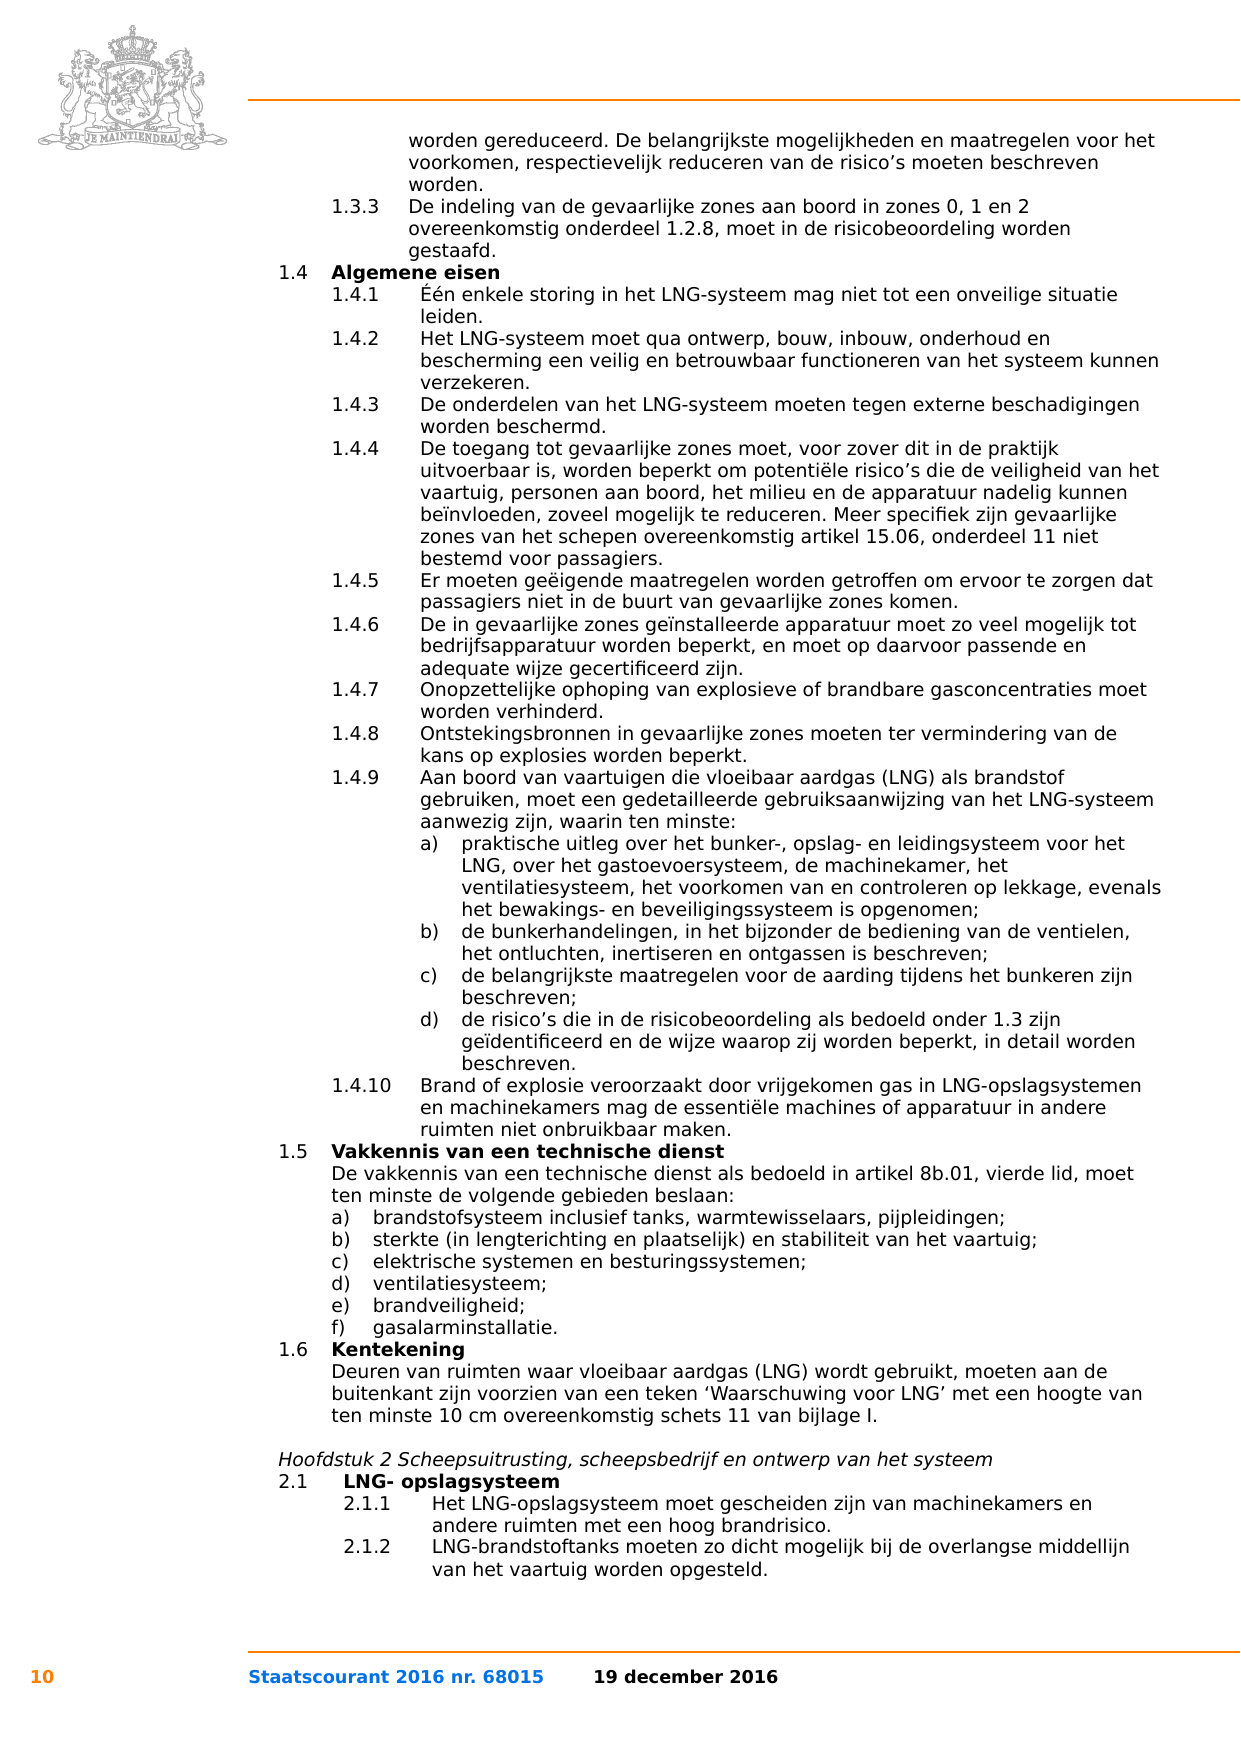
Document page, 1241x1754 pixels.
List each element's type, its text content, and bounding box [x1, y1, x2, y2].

text De vakkennis van een technische dienst als bedoeld in artikel 8b.01, vierde lid, moet ten minste de volgende gebieden beslaan: [331, 1163, 1163, 1207]
text 1.6 Kentekening [278, 1339, 1163, 1361]
text 2.1.1 Het LNG-opslagsysteem moet gescheiden zijn van machinekamers en andere ruimten met een hoog brandrisico. [343, 1492, 1163, 1536]
text c) de belangrijkste maatregelen voor de aarding tijdens het bunkeren zijn beschreven; [420, 965, 1163, 1009]
text 1.4.3 De onderdelen van het LNG-systeem moeten tegen externe beschadigingen worden beschermd. [331, 394, 1163, 438]
subtitle Hoofdstuk 2 Scheepsuitrusting, scheepsbedrijf en ontwerp van het systeem [278, 1448, 1163, 1471]
text 1.4.1 Één enkele storing in het LNG-systeem mag niet tot een onveilige situatie leiden. [331, 284, 1163, 328]
picture [38, 25, 227, 150]
text 1.5 Vakkennis van een technische dienst [278, 1141, 1163, 1163]
text Deuren van ruimten waar vloeibaar aardgas (LNG) wordt gebruikt, moeten aan de buitenkant zijn voorzien van een teken ‘Waarschuwing voor LNG’ met een hoogte van ten minste 10 cm overeenkomstig schets 11 van bijlage I. [331, 1361, 1163, 1427]
text 1.4 Algemene eisen [278, 262, 1163, 284]
text a) brandstofsysteem inclusief tanks, warmtewisselaars, pijpleidingen; [331, 1207, 1163, 1229]
text 1.4.5 Er moeten geëigende maatregelen worden getroffen om ervoor te zorgen dat passagiers niet in de buurt van gevaarlijke zones komen. [331, 569, 1163, 613]
text 1.3.3 De indeling van de gevaarlijke zones aan boord in zones 0, 1 en 2 overeenkomstig onderdeel 1.2.8, moet in de risicobeoordeling worden gestaafd. [331, 196, 1163, 262]
text d) ventilatiesysteem; [331, 1273, 1163, 1295]
text 1.4.7 Onopzettelijke ophoping van explosieve of brandbare gasconcentraties moet worden verhinderd. [331, 679, 1163, 723]
text b) sterkte (in lengterichting en plaatselijk) en stabiliteit van het vaartuig; [331, 1229, 1163, 1251]
text 2.1 LNG- opslagsysteem [278, 1471, 1163, 1492]
text f) gasalarminstallatie. [331, 1317, 1163, 1339]
text worden gereduceerd. De belangrijkste mogelijkheden en maatregelen voor het voorkomen, respectievelijk reduceren van de risico’s moeten beschreven worden. [331, 130, 1163, 196]
text 1.4.8 Ontstekingsbronnen in gevaarlijke zones moeten ter vermindering van de kans op explosies worden beperkt. [331, 723, 1163, 767]
text 1.4.2 Het LNG-systeem moet qua ontwerp, bouw, inbouw, onderhoud en bescherming een veilig en betrouwbaar functioneren van het systeem kunnen verzekeren. [331, 328, 1163, 394]
text 1.4.9 Aan boord van vaartuigen die vloeibaar aardgas (LNG) als brandstof gebruiken, moet een gedetailleerde gebruiksaanwijzing van het LNG-systeem aanwezig zijn, waarin ten minste: [331, 767, 1163, 833]
text 2.1.2 LNG-brandstoftanks moeten zo dicht mogelijk bij de overlangse middellijn van het vaartuig worden opgesteld. [343, 1536, 1163, 1580]
text a) praktische uitleg over het bunker-, opslag- en leidingsysteem voor het LNG, over het gastoevoersysteem, de machinekamer, het ventilatiesysteem, het voorkomen van en controleren op lekkage, evenals het bewakings- en beveiligingssysteem is opgenomen; [420, 833, 1163, 921]
text c) elektrische systemen en besturingssystemen; [331, 1251, 1163, 1273]
text 1.4.4 De toegang tot gevaarlijke zones moet, voor zover dit in de praktijk uitvoerbaar is, worden beperkt om potentiële risico’s die de veiligheid van het vaartuig, personen aan boord, het milieu en de apparatuur nadelig kunnen beïnvloeden, zoveel mogelijk te reduceren. Meer specifiek zijn gevaarlijke zones van het schepen overeenkomstig artikel 15.06, onderdeel 11 niet bestemd voor passagiers. [331, 438, 1163, 569]
text b) de bunkerhandelingen, in het bijzonder de bediening van de ventielen, het ontluchten, inertiseren en ontgassen is beschreven; [420, 921, 1163, 965]
text 1.4.6 De in gevaarlijke zones geïnstalleerde apparatuur moet zo veel mogelijk tot bedrijfsapparatuur worden beperkt, en moet op daarvoor passende en adequate wijze gecertificeerd zijn. [331, 613, 1163, 679]
text 1.4.10 Brand of explosie veroorzaakt door vrijgekomen gas in LNG-opslagsystemen en machinekamers mag de essentiële machines of apparatuur in andere ruimten niet onbruikbaar maken. [331, 1075, 1163, 1141]
text e) brandveiligheid; [331, 1295, 1163, 1317]
text d) de risico’s die in de risicobeoordeling als bedoeld onder 1.3 zijn geïdentificeerd en de wijze waarop zij worden beperkt, in detail worden beschreven. [420, 1009, 1163, 1075]
